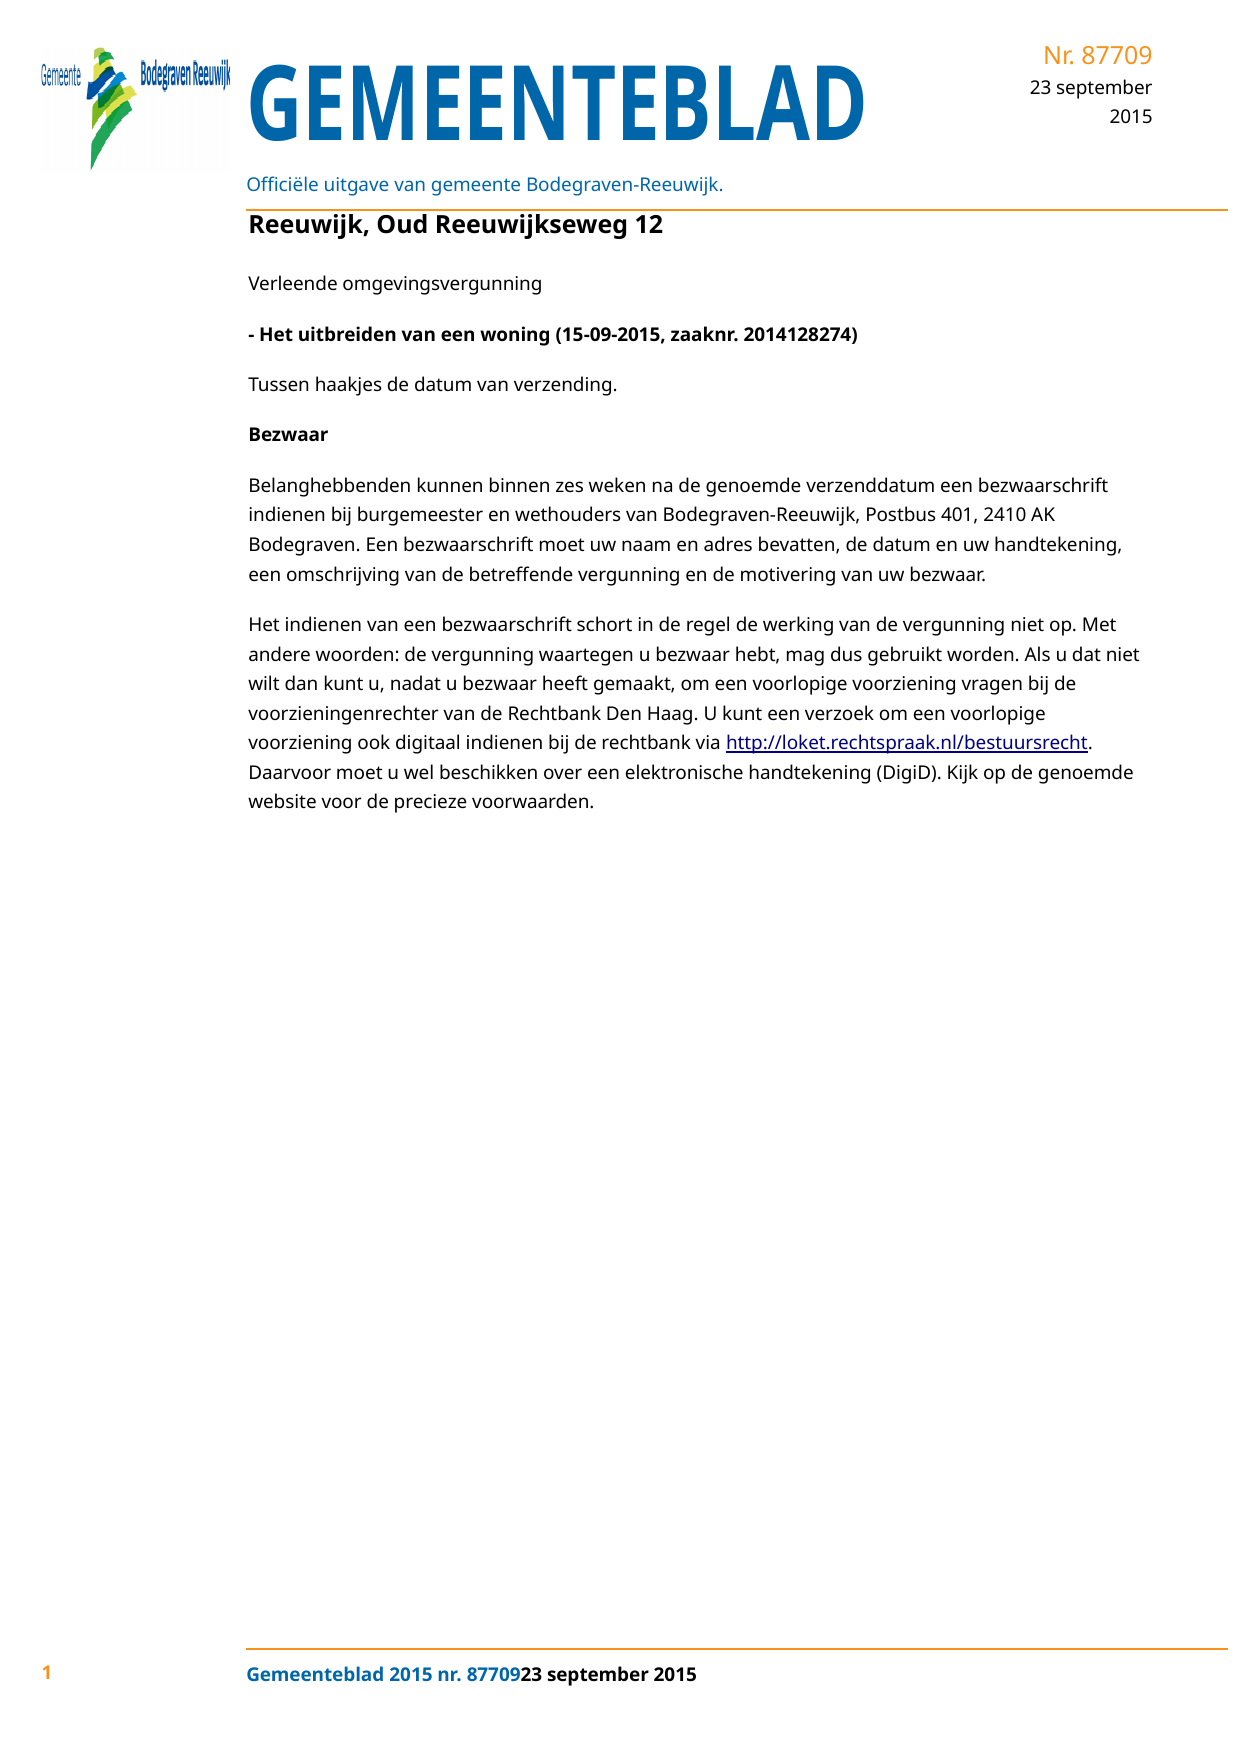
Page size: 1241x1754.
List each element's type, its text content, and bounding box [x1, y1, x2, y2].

text Bezwaar [248, 422, 1152, 447]
text Reeuwijk, Oud Reeuwijkseweg 12 [248, 211, 1152, 241]
text Het indienen van een bezwaarschrift schort in de regel de werking van de vergunning niet op. Met andere woorden: de vergunning waartegen u bezwaar hebt, mag dus gebruikt worden. Als u dat niet wilt dan kunt u, nadat u bezwaar heeft gemaakt, om een voorlopige voorziening vragen bij de voorzieningenrechter van de Rechtbank Den Haag. U kunt een verzoek om een voorlopige voorziening ook digitaal indienen bij de rechtbank via http://loket.rechtspraak.nl/bestuursrecht. Daarvoor moet u wel beschikken over een elektronische handtekening (DigiD). Kijk op de genoemde website voor de precieze voorwaarden. [248, 611, 1152, 814]
text Verleende omgevingsvergunning [248, 270, 1152, 296]
text Belanghebbenden kunnen binnen zes weken na de genoemde verzenddatum een bezwaarschrift indienen bij burgemeester en wethouders van Bodegraven-Reeuwijk, Postbus 401, 2410 AK Bodegraven. Een bezwaarschrift moet uw naam en adres bevatten, de datum en uw handtekening, een omschrijving van de betreffende vergunning en de motivering van uw bezwaar. [248, 472, 1152, 586]
picture [41, 47, 231, 172]
text Tussen haakjes de datum van verzending. [248, 371, 1152, 397]
text - Het uitbreiden van een woning (15‑09‑2015, zaaknr. 2014128274) [248, 321, 1152, 346]
